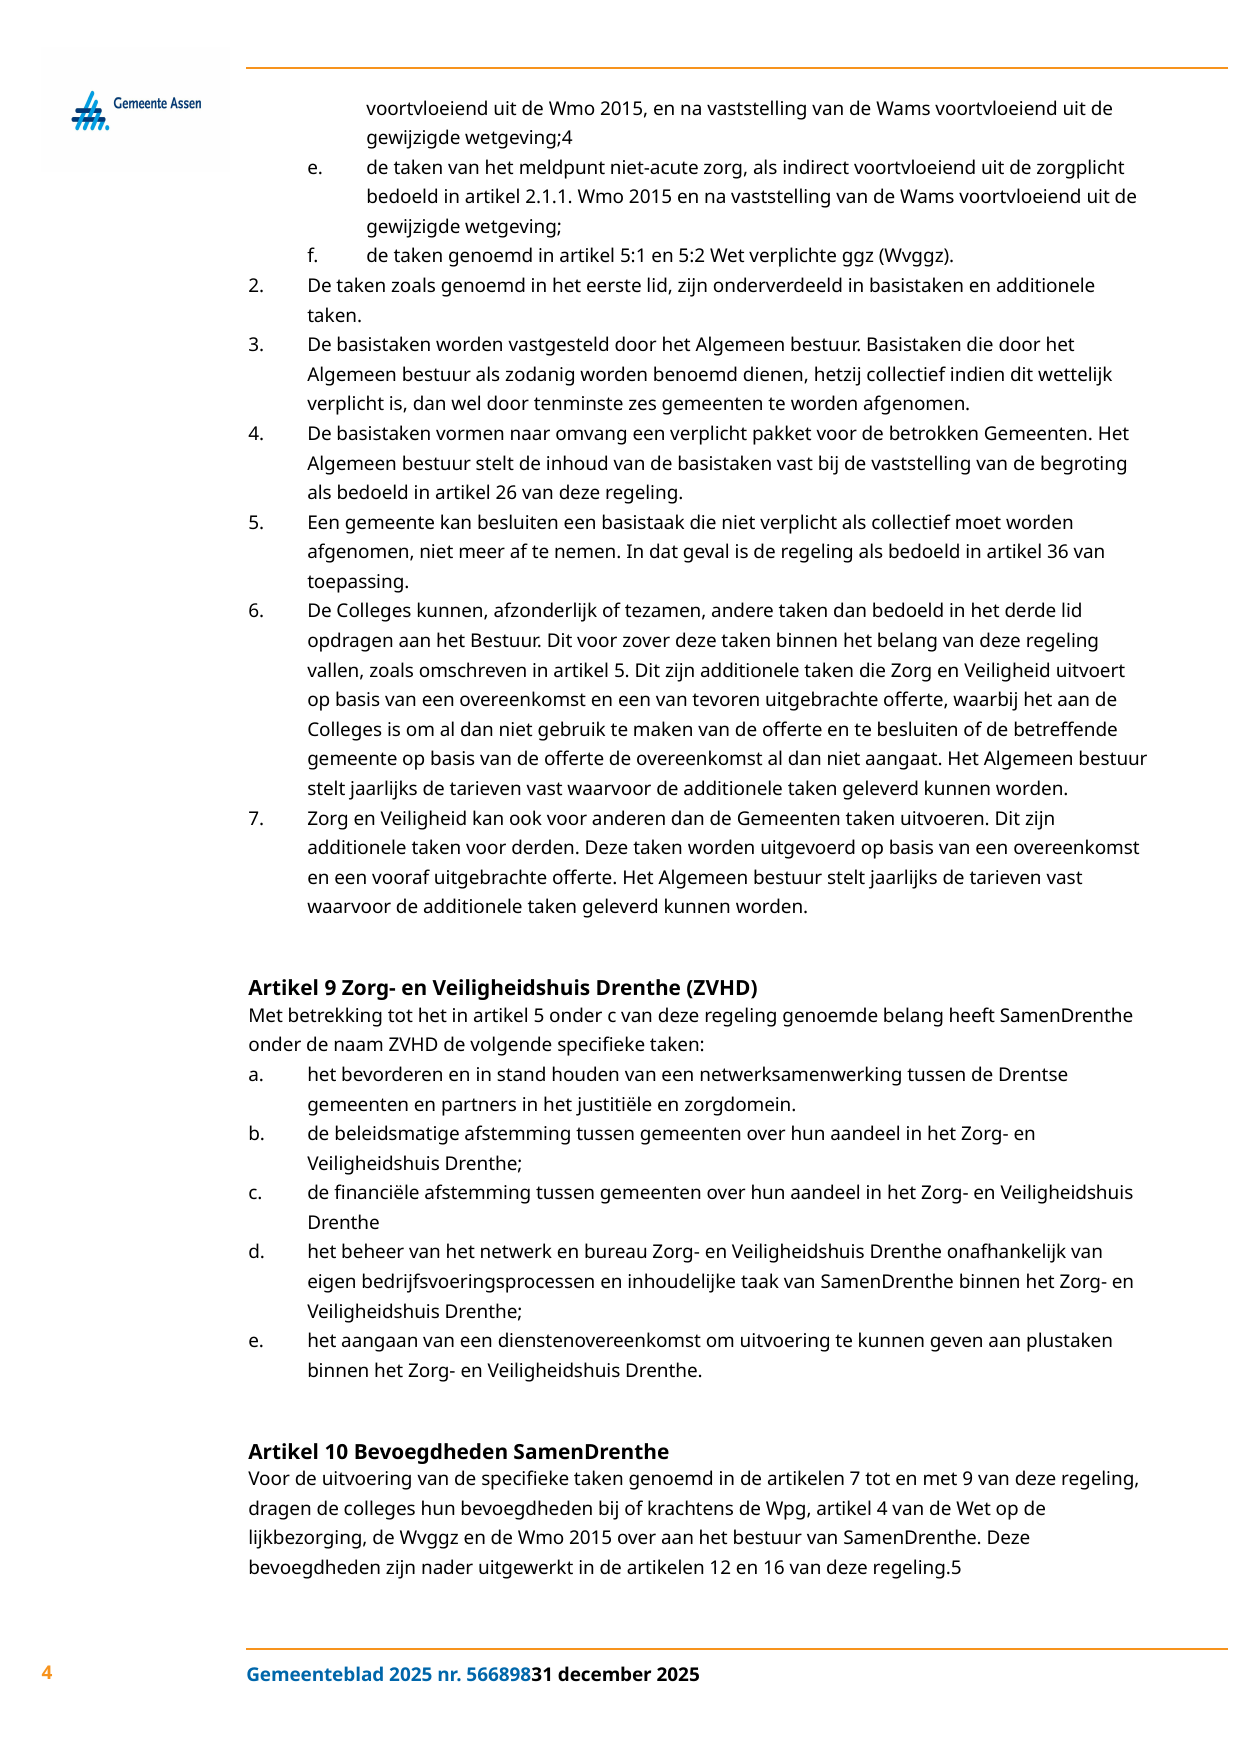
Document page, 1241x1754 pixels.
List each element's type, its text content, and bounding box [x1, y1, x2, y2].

text Artikel 9 Zorg- en Veiligheidshuis Drenthe (ZVHD) [248, 973, 1152, 1002]
list de taken genoemd in artikel 5:1 en 5:2 Wet verplichte ggz (Wvggz). [307, 243, 1152, 268]
list het bevorderen en in stand houden van een netwerksamenwerking tussen de Drentse gemeenten en partners in het justitiële en zorgdomein. [248, 1061, 1152, 1116]
text Met betrekking tot het in artikel 5 onder c van deze regeling genoemde belang heeft SamenDrenthe onder de naam ZVHD de volgende specifieke taken: [248, 1002, 1152, 1057]
list De taken zoals genoemd in het eerste lid, zijn onderverdeeld in basistaken en additionele taken. [248, 272, 1152, 328]
list Zorg en Veiligheid kan ook voor anderen dan de Gemeenten taken uitvoeren. Dit zijn additionele taken voor derden. Deze taken worden uitgevoerd op basis van een overeenkomst en een vooraf uitgebrachte offerte. Het Algemeen bestuur stelt jaarlijks de tarieven vast waarvoor de additionele taken geleverd kunnen worden. [248, 805, 1152, 919]
list voortvloeiend uit de Wmo 2015, en na vaststelling van de Wams voortvloeiend uit de gewijzigde wetgeving;4 [307, 95, 1152, 150]
list de taken van het meldpunt niet-acute zorg, als indirect voortvloeiend uit de zorgplicht bedoeld in artikel 2.1.1. Wmo 2015 en na vaststelling van de Wams voortvloeiend uit de gewijzigde wetgeving; [307, 154, 1152, 239]
list de beleidsmatige afstemming tussen gemeenten over hun aandeel in het Zorg- en Veiligheidshuis Drenthe; [248, 1120, 1152, 1176]
picture [41, 47, 231, 172]
list De basistaken vormen naar omvang een verplicht pakket voor de betrokken Gemeenten. Het Algemeen bestuur stelt de inhoud van de basistaken vast bij de vaststelling van de begroting als bedoeld in artikel 26 van deze regeling. [248, 420, 1152, 505]
list het beheer van het netwerk en bureau Zorg- en Veiligheidshuis Drenthe onafhankelijk van eigen bedrijfsvoeringsprocessen en inhoudelijke taak van SamenDrenthe binnen het Zorg- en Veiligheidshuis Drenthe; [248, 1239, 1152, 1323]
list De Colleges kunnen, afzonderlijk of tezamen, andere taken dan bedoeld in het derde lid opdragen aan het Bestuur. Dit voor zover deze taken binnen het belang van deze regeling vallen, zoals omschreven in artikel 5. Dit zijn additionele taken die Zorg en Veiligheid uitvoert op basis van een overeenkomst en een van tevoren uitgebrachte offerte, waarbij het aan de Colleges is om al dan niet gebruik te maken van de offerte en te besluiten of de betreffende gemeente op basis van de offerte de overeenkomst al dan niet aangaat. Het Algemeen bestuur stelt jaarlijks de tarieven vast waarvoor de additionele taken geleverd kunnen worden. [248, 598, 1152, 801]
text Voor de uitvoering van de specifieke taken genoemd in de artikelen 7 tot en met 9 van deze regeling, dragen de colleges hun bevoegdheden bij of krachtens de Wpg, artikel 4 van de Wet op de lijkbezorging, de Wvggz en de Wmo 2015 over aan het bestuur van SamenDrenthe. Deze bevoegdheden zijn nader uitgewerkt in de artikelen 12 en 16 van deze regeling.5 [248, 1465, 1152, 1580]
list De basistaken worden vastgesteld door het Algemeen bestuur. Basistaken die door het Algemeen bestuur als zodanig worden benoemd dienen, hetzij collectief indien dit wettelijk verplicht is, dan wel door tenminste zes gemeenten te worden afgenomen. [248, 331, 1152, 416]
list het aangaan van een dienstenovereenkomst om uitvoering te kunnen geven aan plustaken binnen het Zorg- en Veiligheidshuis Drenthe. [248, 1327, 1152, 1383]
list de financiële afstemming tussen gemeenten over hun aandeel in het Zorg- en Veiligheidshuis Drenthe [248, 1179, 1152, 1235]
list Een gemeente kan besluiten een basistaak die niet verplicht als collectief moet worden afgenomen, niet meer af te nemen. In dat geval is de regeling als bedoeld in artikel 36 van toepassing. [248, 509, 1152, 594]
text Artikel 10 Bevoegdheden SamenDrenthe [248, 1437, 1152, 1465]
